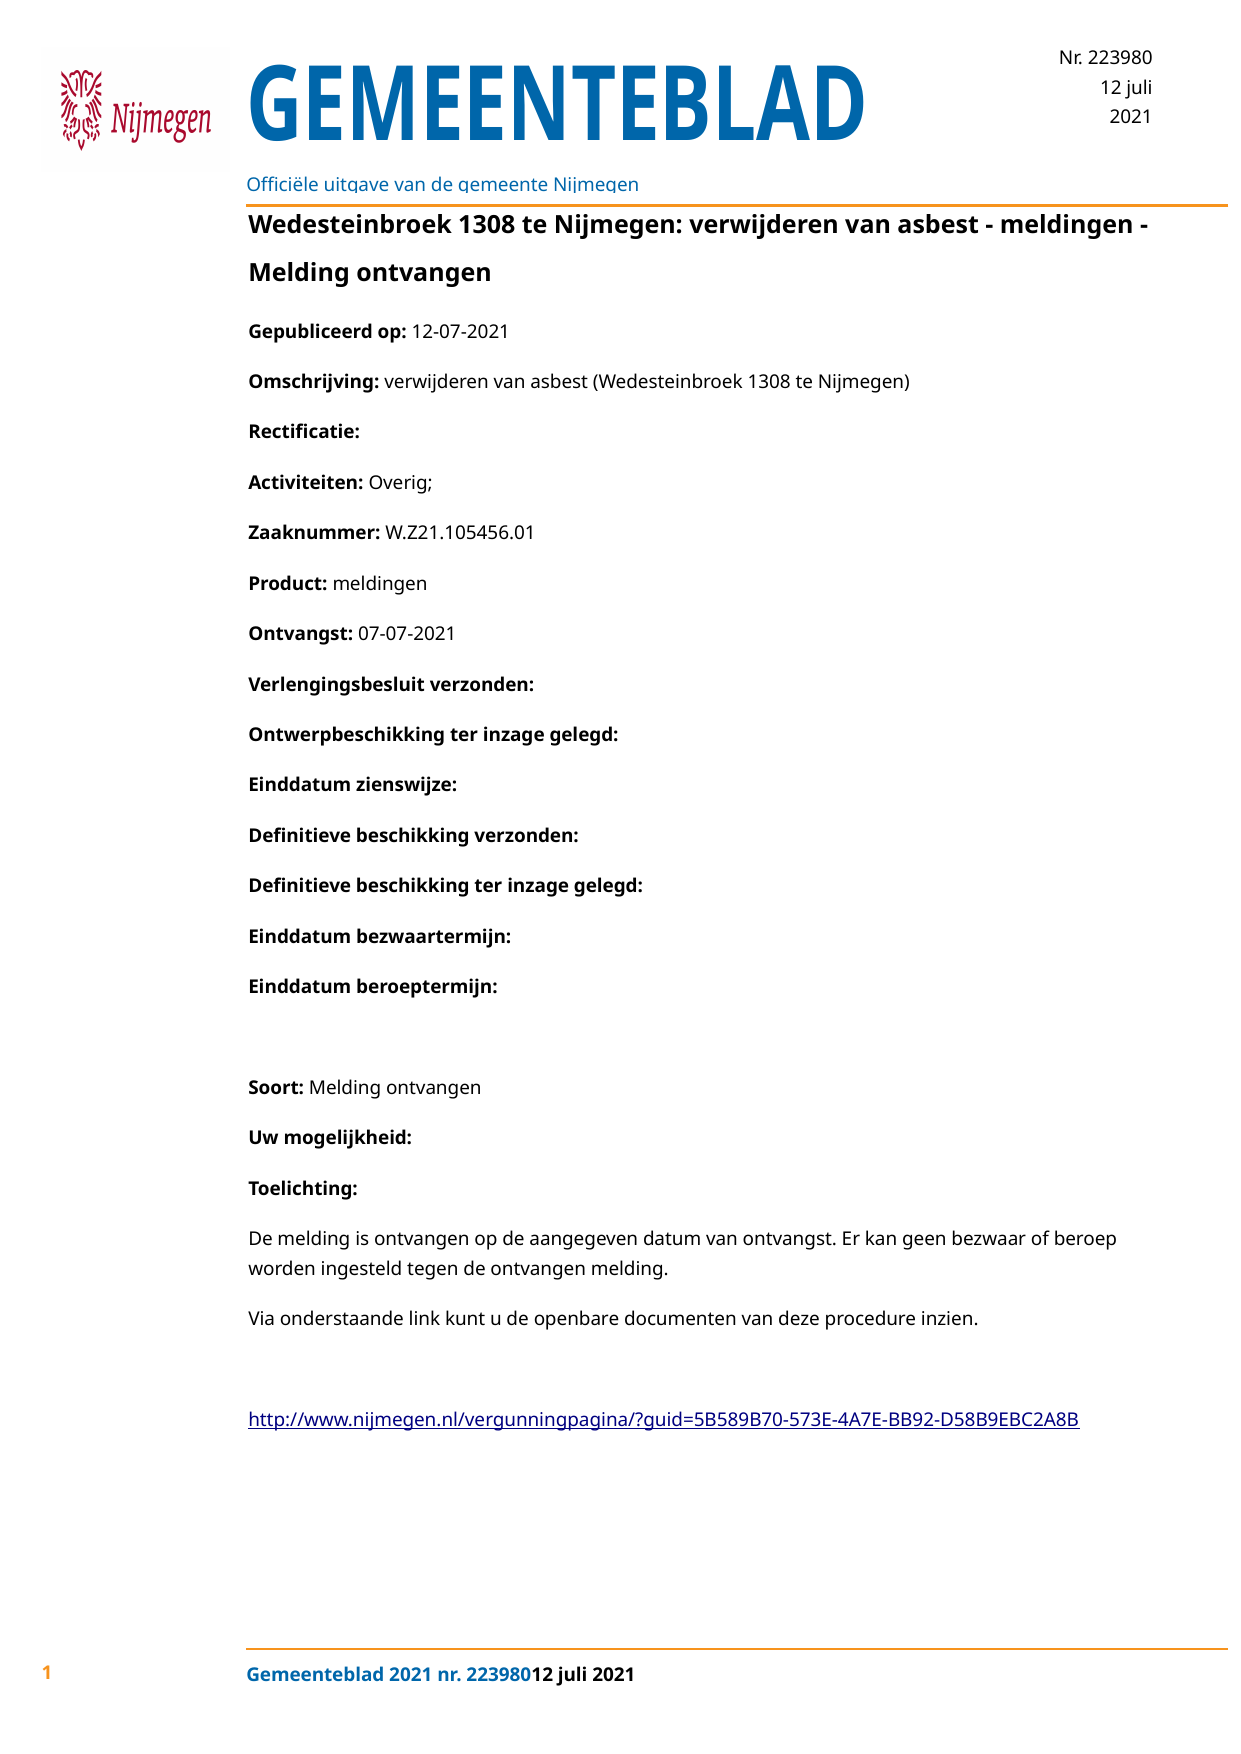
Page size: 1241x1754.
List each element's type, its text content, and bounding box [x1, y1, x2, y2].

text Rectificatie: [248, 419, 1152, 444]
text Toelichting: [248, 1175, 1152, 1201]
text Verlengingsbesluit verzonden: [248, 671, 1152, 697]
text Activiteiten: Overig; [248, 469, 1152, 495]
text Einddatum beroeptermijn: [248, 973, 1152, 999]
text Zaaknummer: W.Z21.105456.01 [248, 519, 1152, 545]
text Ontwerpbeschikking ter inzage gelegd: [248, 721, 1152, 747]
text Ontvangst: 07-07-2021 [248, 620, 1152, 646]
text Soort: Melding ontvangen [248, 1074, 1152, 1100]
text De melding is ontvangen op de aangegeven datum van ontvangst. Er kan geen bezwaar of beroep worden ingesteld tegen de ontvangen melding. [248, 1225, 1152, 1281]
text http://www.nijmegen.nl/vergunningpagina/?guid=5B589B70-573E-4A7E-BB92-D58B9EBC2A8B [248, 1406, 1152, 1432]
text Via onderstaande link kunt u de openbare documenten van deze procedure inzien. [248, 1305, 1152, 1331]
text Definitieve beschikking verzonden: [248, 822, 1152, 848]
text Definitieve beschikking ter inzage gelegd: [248, 872, 1152, 898]
picture [41, 47, 231, 172]
text Wedesteinbroek 1308 te Nijmegen: verwijderen van asbest - meldingen - Melding ontvangen [248, 207, 1152, 288]
text Omschrijving: verwijderen van asbest (Wedesteinbroek 1308 te Nijmegen) [248, 368, 1152, 394]
text Einddatum zienswijze: [248, 772, 1152, 797]
text Gepubliceerd op: 12-07-2021 [248, 318, 1152, 344]
text Uw mogelijkheid: [248, 1124, 1152, 1150]
text Einddatum bezwaartermijn: [248, 923, 1152, 949]
text Product: meldingen [248, 570, 1152, 596]
